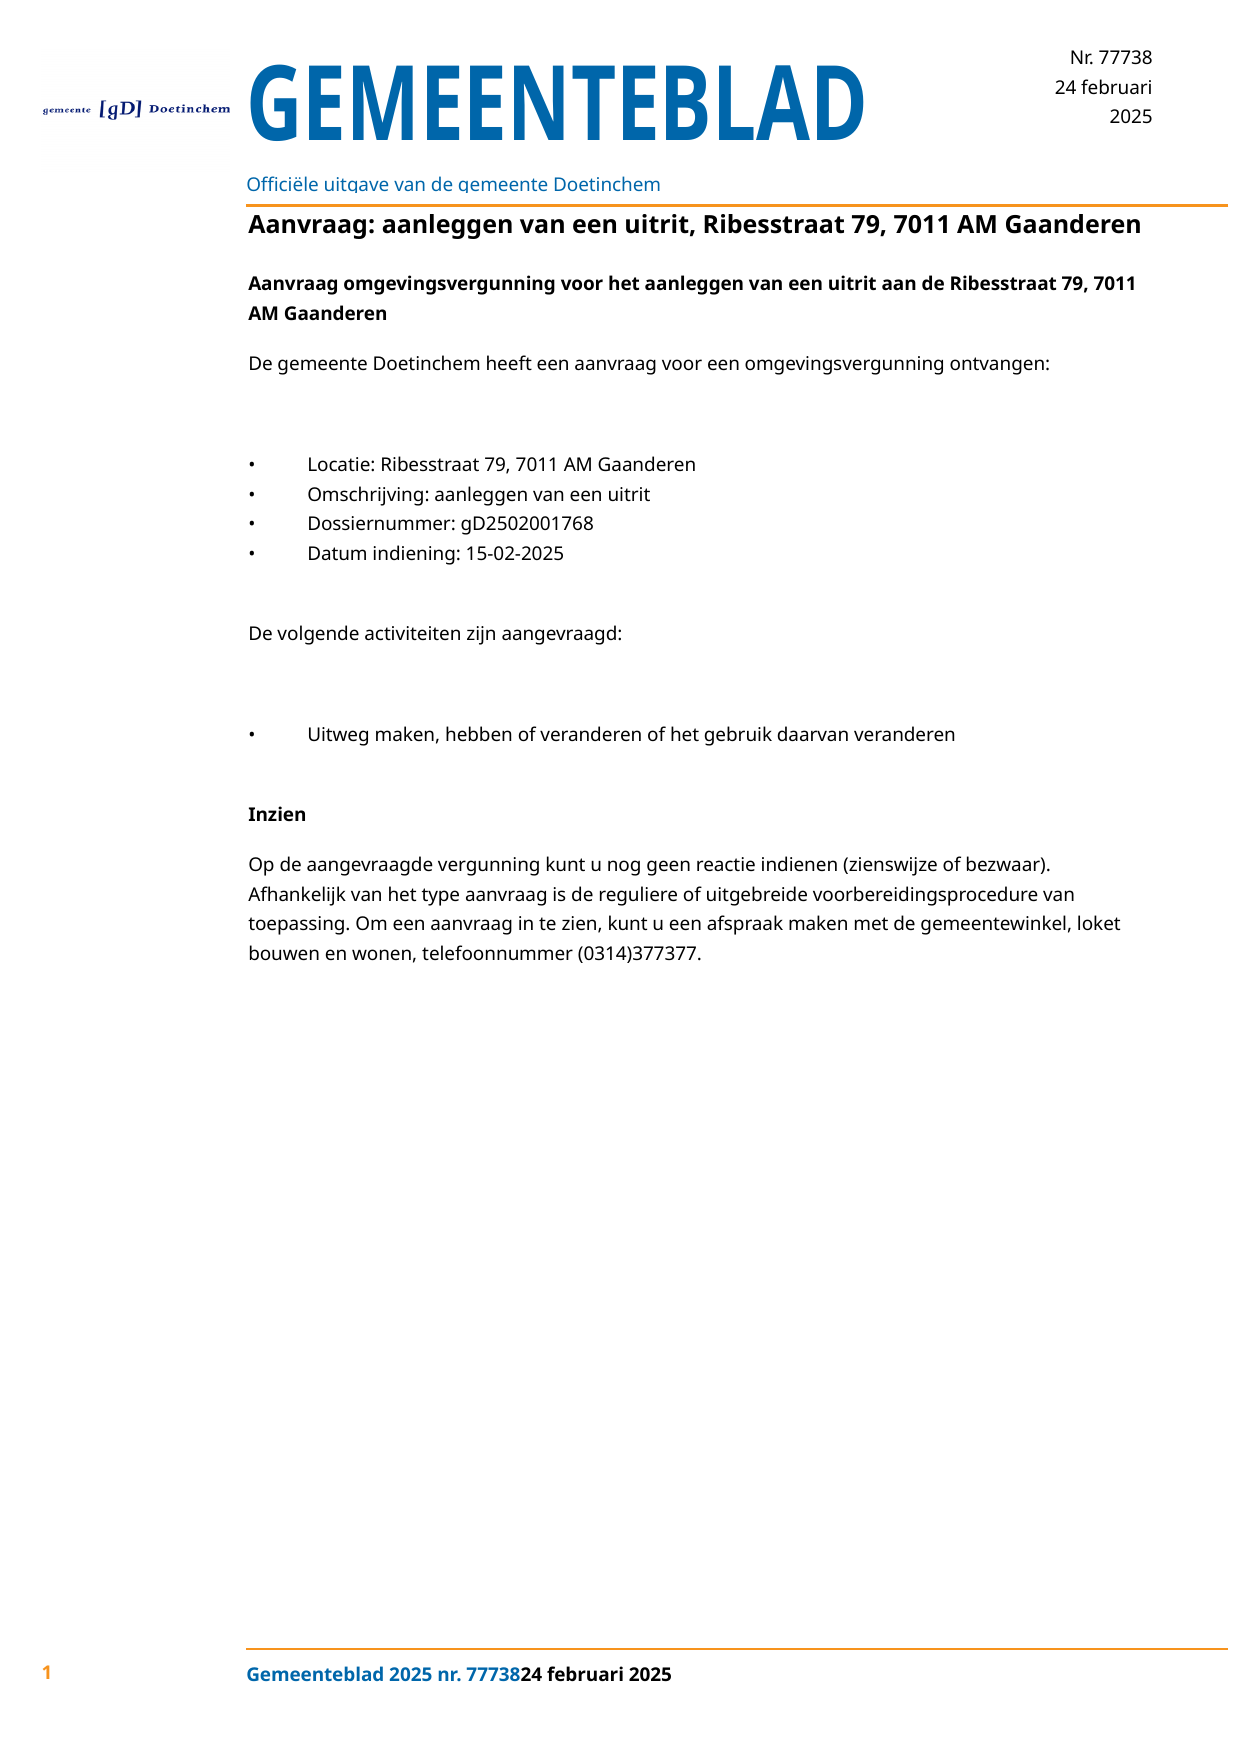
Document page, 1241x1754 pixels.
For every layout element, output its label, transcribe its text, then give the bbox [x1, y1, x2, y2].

text Aanvraag: aanleggen van een uitrit, Ribesstraat 79, 7011 AM Gaanderen [248, 207, 1152, 241]
list Omschrijving: aanleggen van een uitrit [248, 481, 1152, 506]
picture [41, 47, 231, 172]
list Datum indiening: 15-02-2025 [248, 540, 1152, 566]
text Inzien [248, 801, 1152, 826]
text Aanvraag omgevingsvergunning voor het aanleggen van een uitrit aan de Ribesstraat 79, 7011 AM Gaanderen [248, 270, 1152, 326]
list Locatie: Ribesstraat 79, 7011 AM Gaanderen [248, 451, 1152, 477]
text Op de aangevraagde vergunning kunt u nog geen reactie indienen (zienswijze of bezwaar). Afhankelijk van het type aanvraag is de reguliere of uitgebreide voorbereidingsprocedure van toepassing. Om een aanvraag in te zien, kunt u een afspraak maken met de gemeentewinkel, loket bouwen en wonen, telefoonnummer (0314)377377. [248, 851, 1152, 966]
text De gemeente Doetinchem heeft een aanvraag voor een omgevingsvergunning ontvangen: [248, 350, 1152, 376]
list Dossiernummer: gD2502001768 [248, 510, 1152, 536]
list Uitweg maken, hebben of veranderen of het gebruik daarvan veranderen [248, 721, 1152, 746]
text De volgende activiteiten zijn aangevraagd: [248, 620, 1152, 646]
